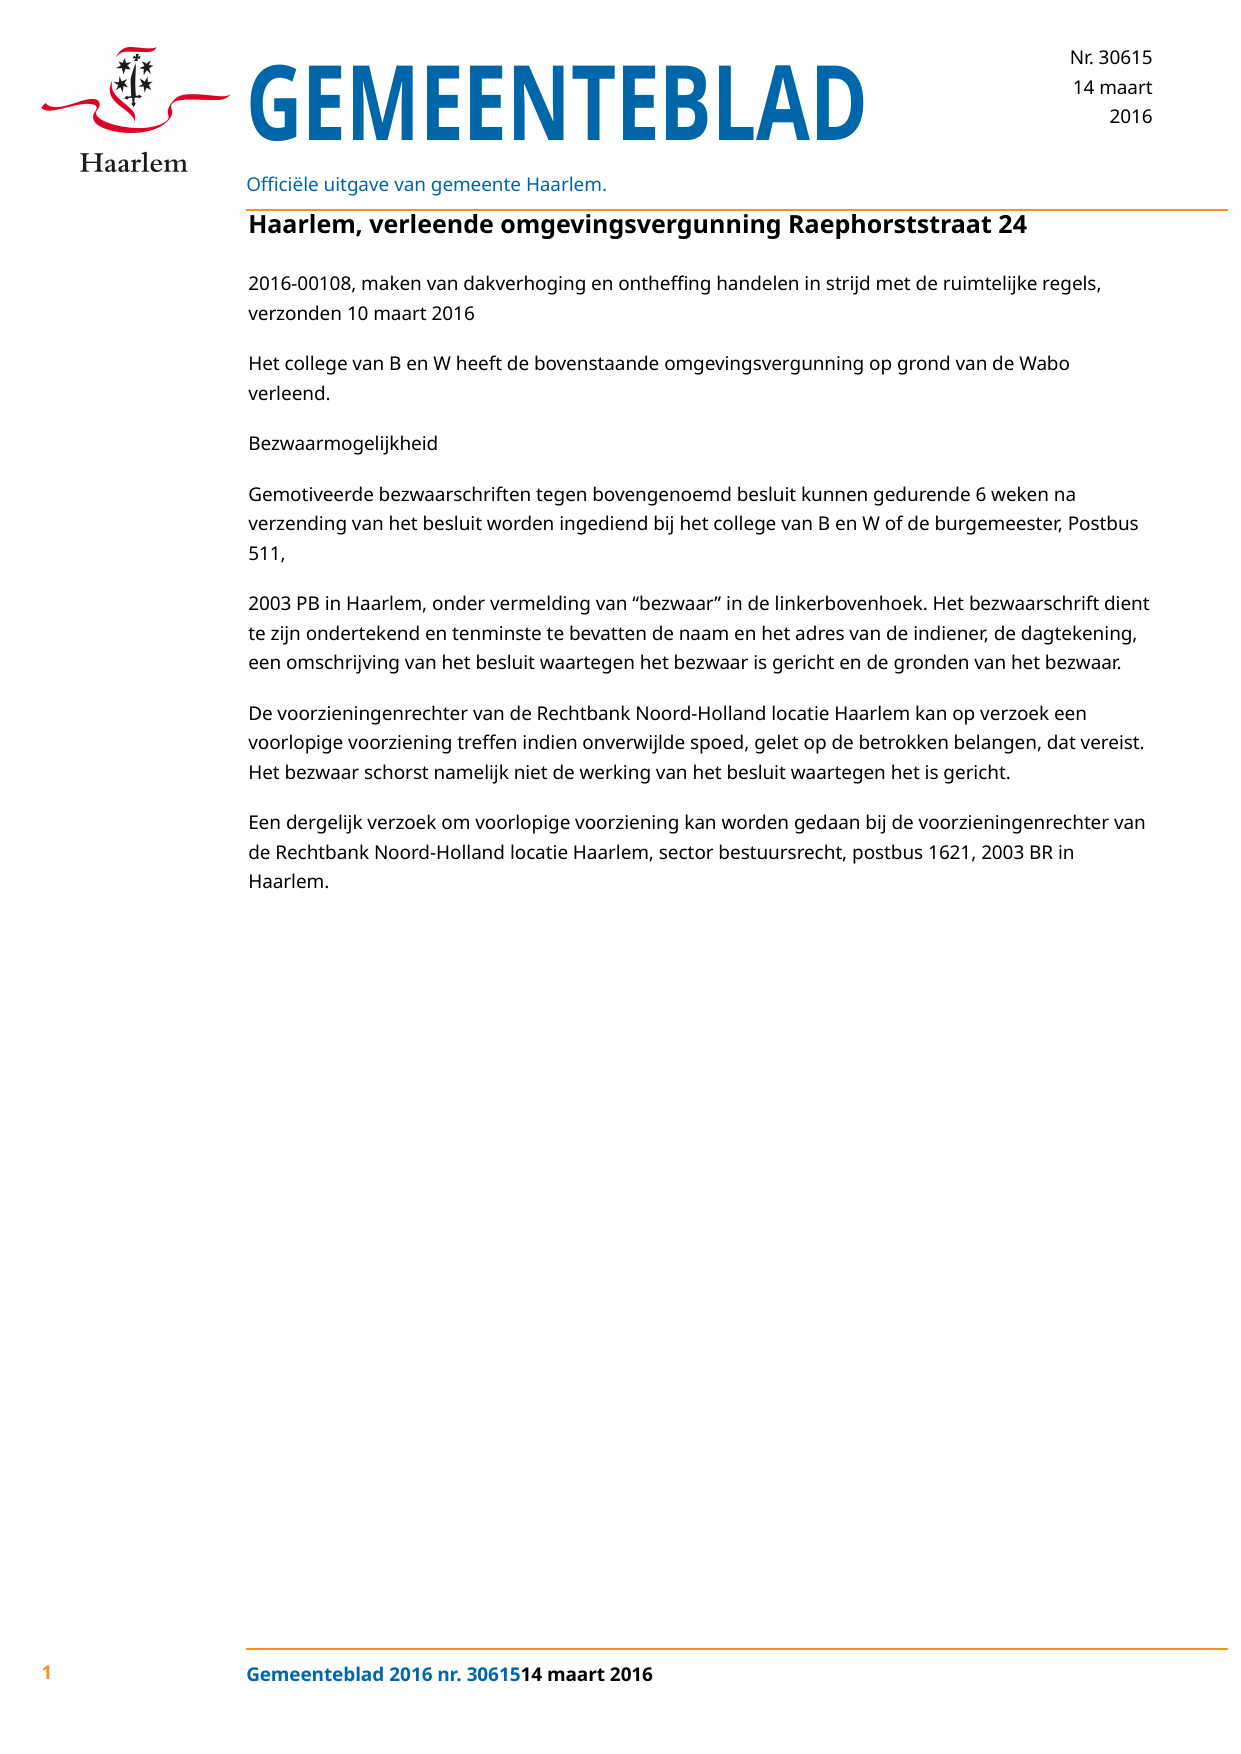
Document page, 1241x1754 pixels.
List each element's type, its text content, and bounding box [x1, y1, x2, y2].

text Bezwaarmogelijkheid [248, 430, 1152, 456]
text Haarlem, verleende omgevingsvergunning Raephorststraat 24 [248, 211, 1152, 241]
picture [41, 47, 231, 172]
text De voorzieningenrechter van de Rechtbank Noord-Holland locatie Haarlem kan op verzoek een voorlopige voorziening treffen indien onverwijlde spoed, gelet op de betrokken belangen, dat vereist. Het bezwaar schorst namelijk niet de werking van het besluit waartegen het is gericht. [248, 700, 1152, 785]
text Het college van B en W heeft de bovenstaande omgevingsvergunning op grond van de Wabo verleend. [248, 350, 1152, 406]
text Een dergelijk verzoek om voorlopige voorziening kan worden gedaan bij de voorzieningenrechter van de Rechtbank Noord-Holland locatie Haarlem, sector bestuursrecht, postbus 1621, 2003 BR in Haarlem. [248, 809, 1152, 894]
text 2016-00108, maken van dakverhoging en ontheffing handelen in strijd met de ruimtelijke regels, verzonden 10 maart 2016 [248, 270, 1152, 326]
text Gemotiveerde bezwaarschriften tegen bovengenoemd besluit kunnen gedurende 6 weken na verzending van het besluit worden ingediend bij het college van B en W of de burgemeester, Postbus 511, [248, 481, 1152, 566]
text 2003 PB in Haarlem, onder vermelding van “bezwaar” in de linkerbovenhoek. Het bezwaarschrift dient te zijn ondertekend en tenminste te bevatten de naam en het adres van de indiener, de dagtekening, een omschrijving van het besluit waartegen het bezwaar is gericht en de gronden van het bezwaar. [248, 590, 1152, 675]
